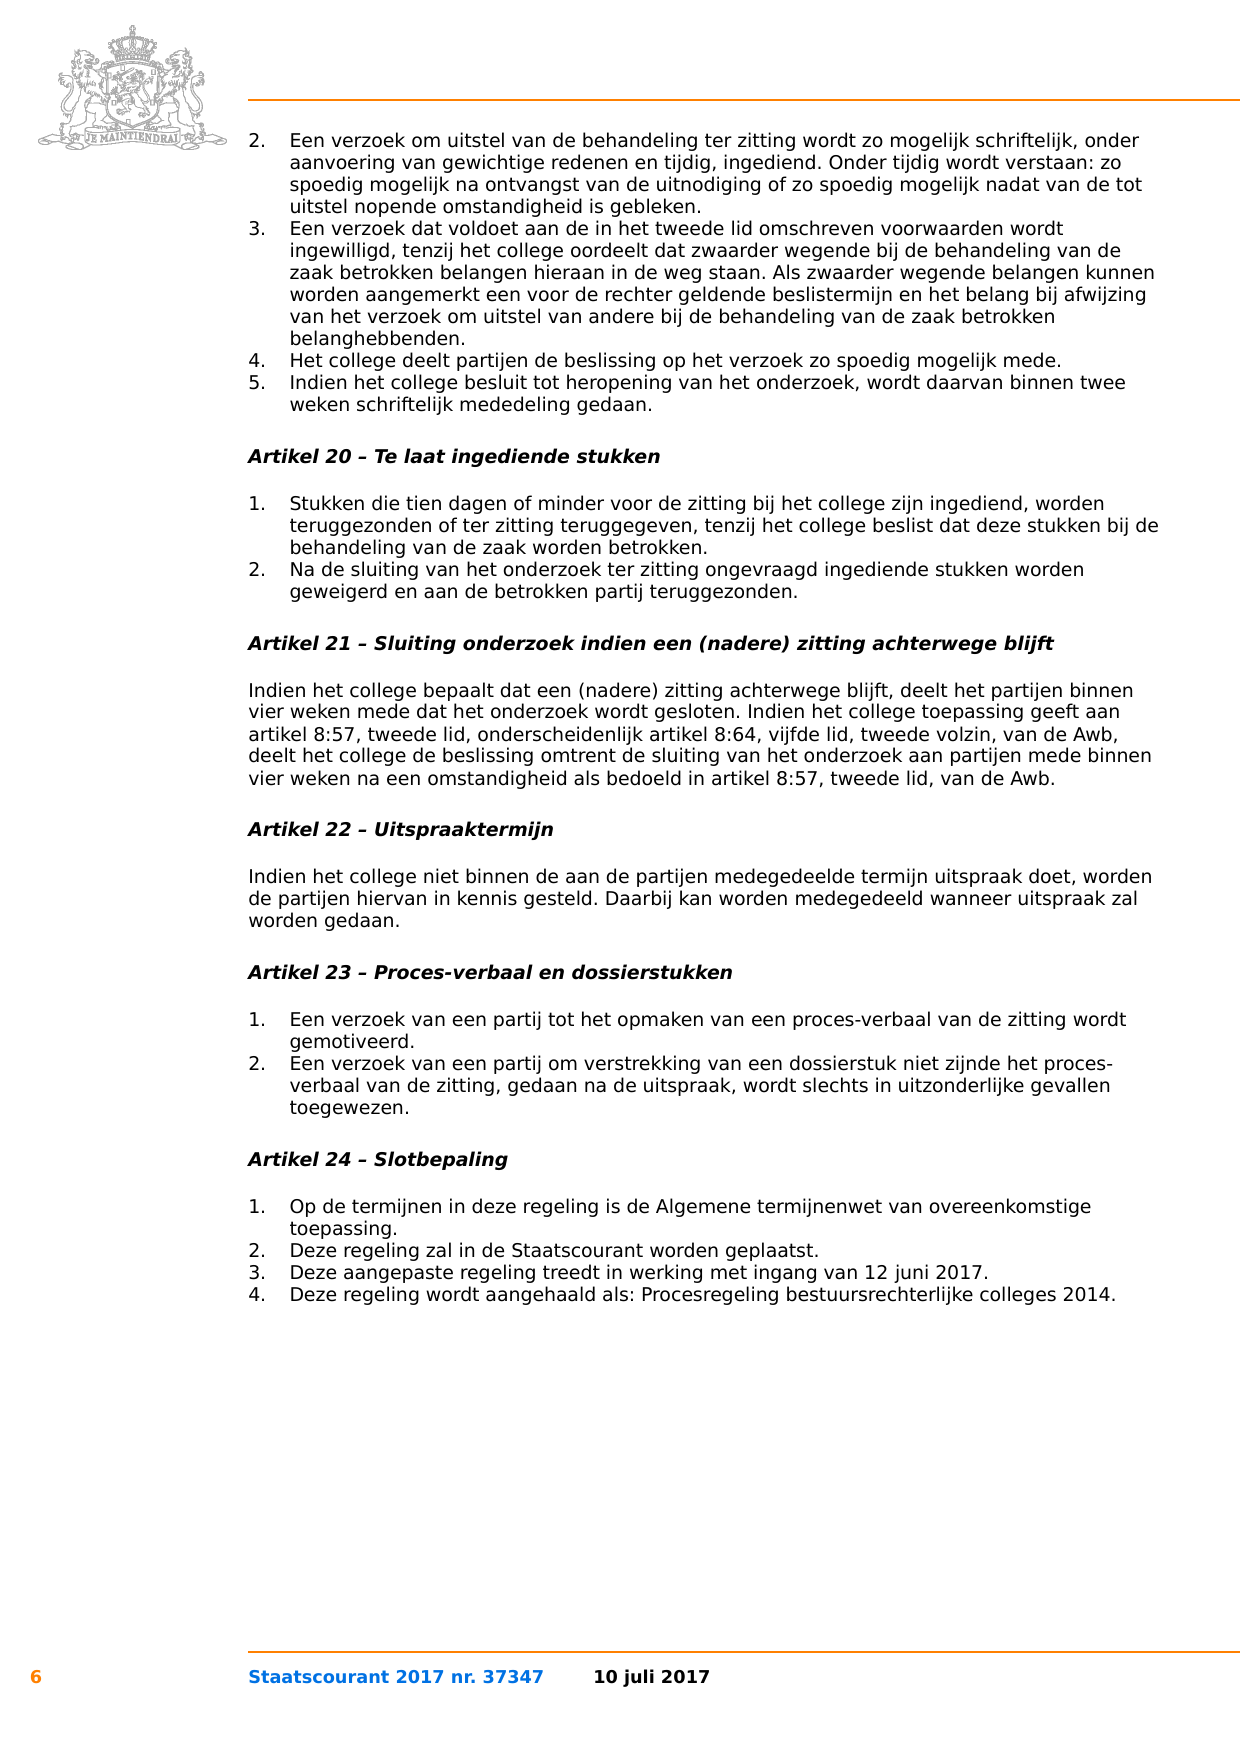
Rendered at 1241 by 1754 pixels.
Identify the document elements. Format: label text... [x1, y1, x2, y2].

subtitle Artikel 22 – Uitspraaktermijn [248, 819, 1163, 841]
text 1. Stukken die tien dagen of minder voor de zitting bij het college zijn ingediend, worden teruggezonden of ter zitting teruggegeven, tenzij het college beslist dat deze stukken bij de behandeling van de zaak worden betrokken. [248, 493, 1163, 558]
text Indien het college bepaalt dat een (nadere) zitting achterwege blijft, deelt het partijen binnen vier weken mede dat het onderzoek wordt gesloten. Indien het college toepassing geeft aan artikel 8:57, tweede lid, onderscheidenlijk artikel 8:64, vijfde lid, tweede volzin, van de Awb, deelt het college de beslissing omtrent de sluiting van het onderzoek aan partijen mede binnen vier weken na een omstandigheid als bedoeld in artikel 8:57, tweede lid, van de Awb. [248, 679, 1163, 789]
text 2. Deze regeling zal in de Staatscourant worden geplaatst. [248, 1240, 1163, 1262]
text 2. Een verzoek van een partij om verstrekking van een dossierstuk niet zijnde het proces-verbaal van de zitting, gedaan na de uitspraak, wordt slechts in uitzonderlijke gevallen toegewezen. [248, 1053, 1163, 1119]
subtitle Artikel 24 – Slotbepaling [248, 1149, 1163, 1171]
text 4. Deze regeling wordt aangehaald als: Procesregeling bestuursrechterlijke colleges 2014. [248, 1284, 1163, 1306]
text 4. Het college deelt partijen de beslissing op het verzoek zo spoedig mogelijk mede. [248, 350, 1163, 372]
text 1. Een verzoek van een partij tot het opmaken van een proces-verbaal van de zitting wordt gemotiveerd. [248, 1009, 1163, 1053]
subtitle Artikel 21 – Sluiting onderzoek indien een (nadere) zitting achterwege blijft [248, 632, 1163, 654]
text 3. Deze aangepaste regeling treedt in werking met ingang van 12 juni 2017. [248, 1262, 1163, 1284]
picture [38, 25, 227, 150]
text 2. Na de sluiting van het onderzoek ter zitting ongevraagd ingediende stukken worden geweigerd en aan de betrokken partij teruggezonden. [248, 558, 1163, 602]
text 3. Een verzoek dat voldoet aan de in het tweede lid omschreven voorwaarden wordt ingewilligd, tenzij het college oordeelt dat zwaarder wegende bij de behandeling van de zaak betrokken belangen hieraan in de weg staan. Als zwaarder wegende belangen kunnen worden aangemerkt een voor de rechter geldende beslistermijn en het belang bij afwijzing van het verzoek om uitstel van andere bij de behandeling van de zaak betrokken belanghebbenden. [248, 218, 1163, 350]
text Indien het college niet binnen de aan de partijen medegedeelde termijn uitspraak doet, worden de partijen hiervan in kennis gesteld. Daarbij kan worden medegedeeld wanneer uitspraak zal worden gedaan. [248, 866, 1163, 932]
text 1. Op de termijnen in deze regeling is de Algemene termijnenwet van overeenkomstige toepassing. [248, 1196, 1163, 1240]
text 2. Een verzoek om uitstel van de behandeling ter zitting wordt zo mogelijk schriftelijk, onder aanvoering van gewichtige redenen en tijdig, ingediend. Onder tijdig wordt verstaan: zo spoedig mogelijk na ontvangst van de uitnodiging of zo spoedig mogelijk nadat van de tot uitstel nopende omstandigheid is gebleken. [248, 130, 1163, 218]
text 5. Indien het college besluit tot heropening van het onderzoek, wordt daarvan binnen twee weken schriftelijk mededeling gedaan. [248, 372, 1163, 416]
subtitle Artikel 23 – Proces-verbaal en dossierstukken [248, 962, 1163, 984]
subtitle Artikel 20 – Te laat ingediende stukken [248, 446, 1163, 468]
